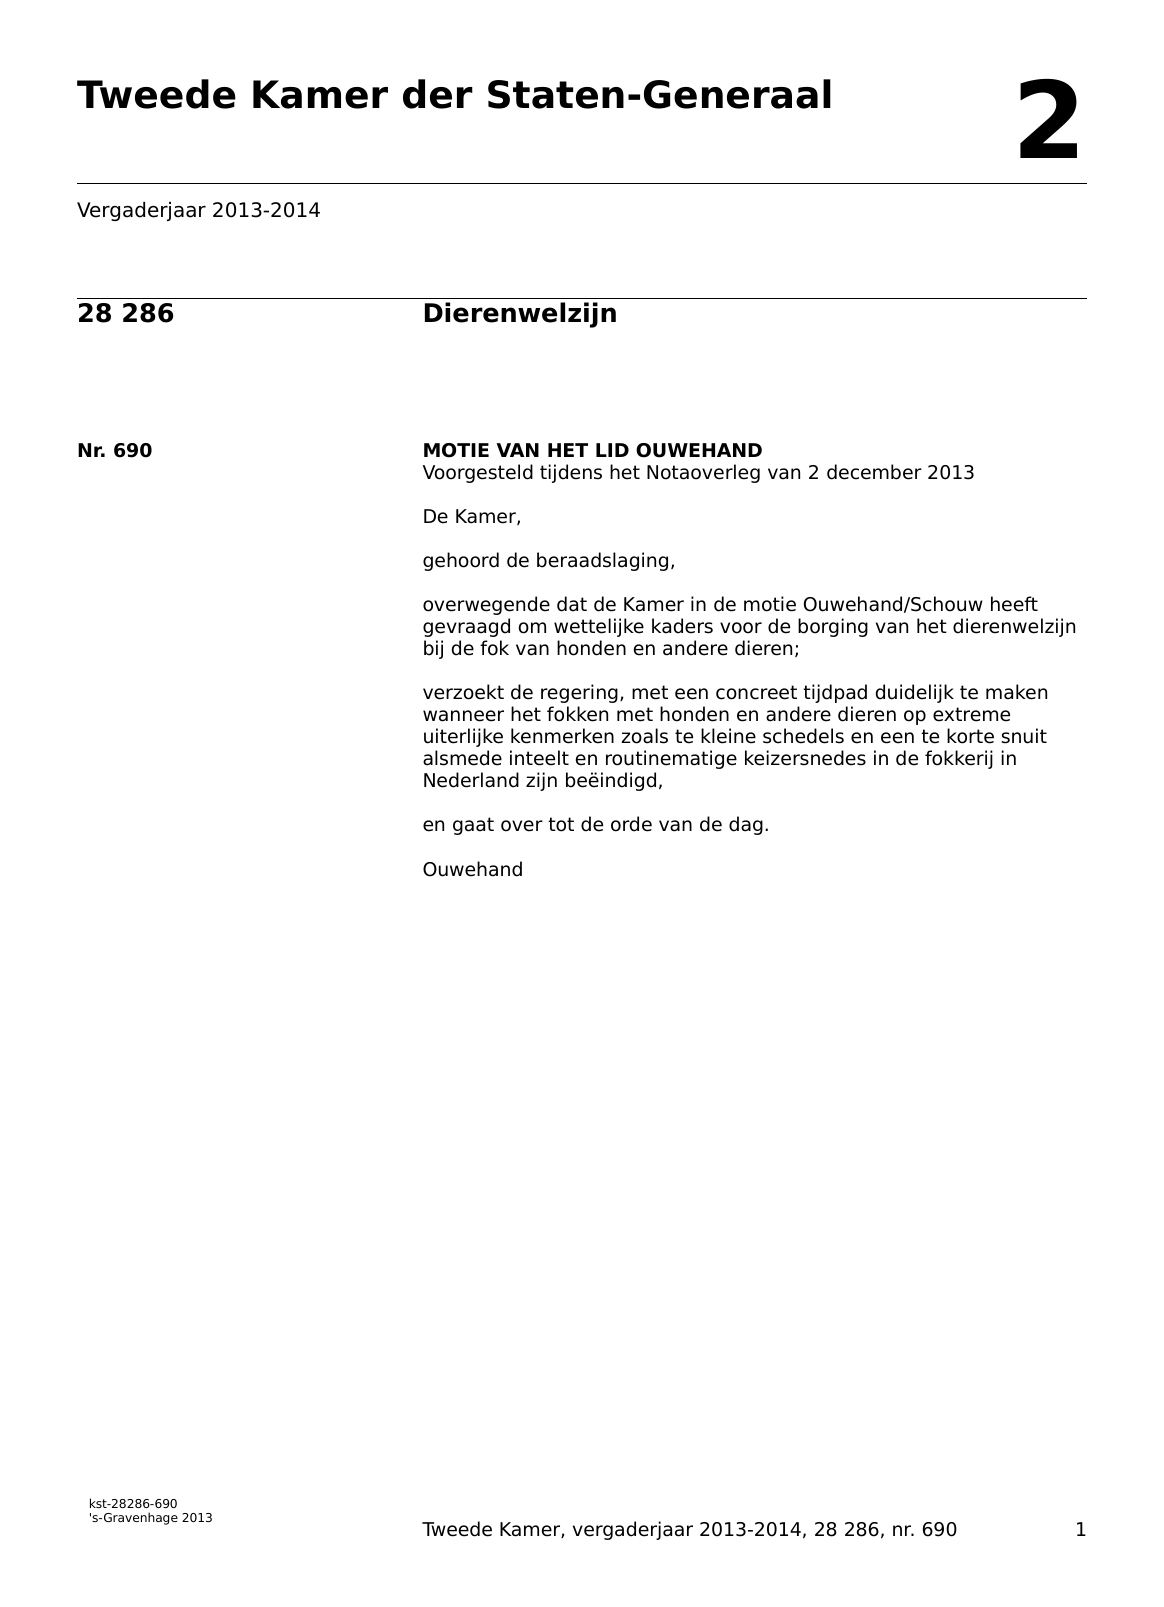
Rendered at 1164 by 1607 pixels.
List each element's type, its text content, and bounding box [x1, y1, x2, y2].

text en gaat over tot de orde van de dag. [422, 814, 1087, 836]
table_cell Vergaderjaar 2013-2014 [77, 184, 1087, 298]
text verzoekt de regering, met een concreet tijdpad duidelijk te maken wanneer het fokken met honden en andere dieren op extreme uiterlijke kenmerken zoals te kleine schedels en een te korte snuit alsmede inteelt en routinematige keizersnedes in de fokkerij in Nederland zijn beëindigd, [422, 682, 1087, 792]
table_header 2 [886, 59, 1087, 183]
text overwegende dat de Kamer in de motie Ouwehand/Schouw heeft gevraagd om wettelijke kaders voor de borging van het dierenwelzijn bij de fok van honden en andere dieren; [422, 594, 1087, 660]
subtitle 28 286 Dierenwelzijn [77, 299, 1087, 329]
table_header Tweede Kamer der Staten-Generaal [77, 59, 886, 183]
subtitle Nr. 690 MOTIE VAN HET LID OUWEHAND [77, 440, 1087, 462]
text De Kamer, [422, 506, 1087, 528]
text Voorgesteld tijdens het Notaoverleg van 2 december 2013 [422, 462, 1087, 484]
text gehoord de beraadslaging, [422, 550, 1087, 572]
text 's-Gravenhage 2013 [88, 1511, 323, 1525]
text kst-28286-690 [88, 1497, 323, 1511]
text Ouwehand [422, 858, 1087, 881]
